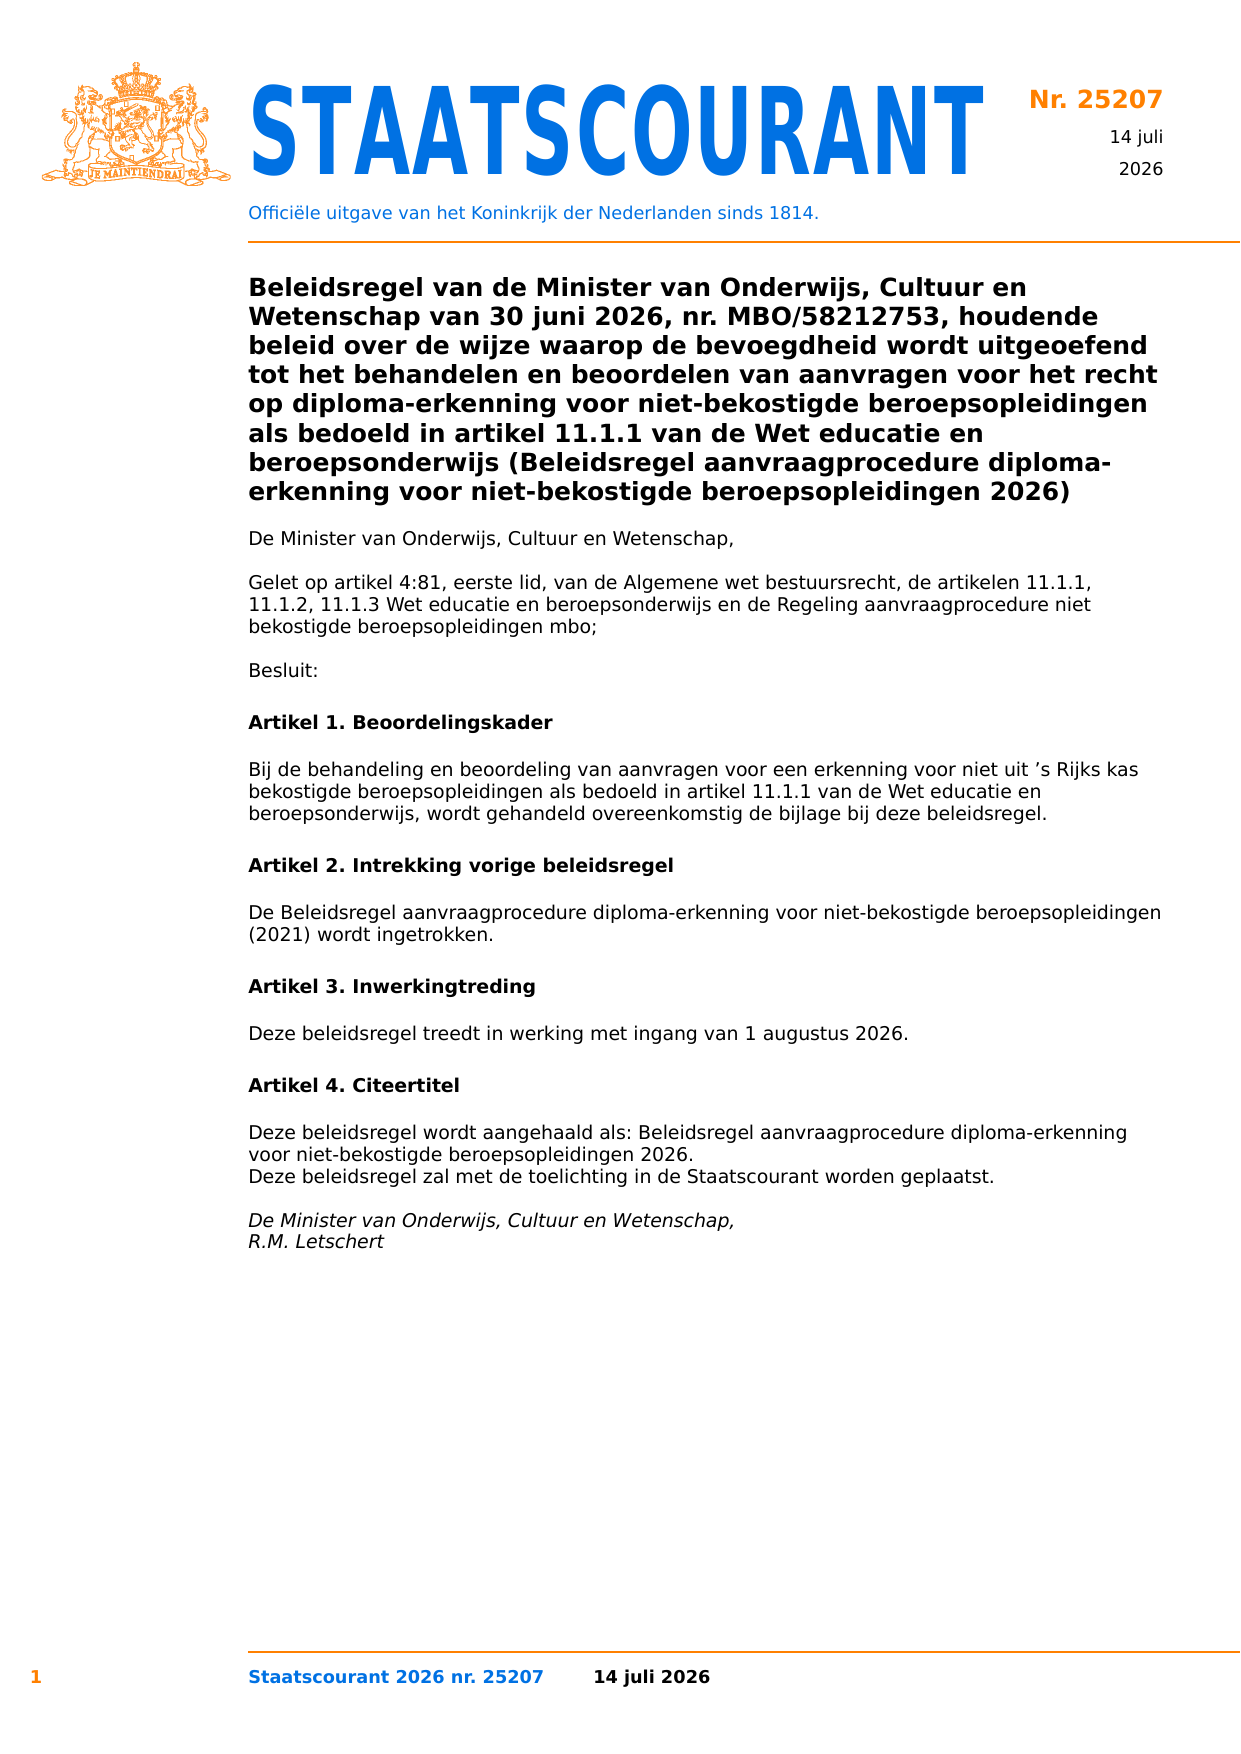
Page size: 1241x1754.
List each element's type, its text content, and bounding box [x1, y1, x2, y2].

table_cell 2026 [998, 153, 1240, 203]
subtitle Artikel 4. Citeertitel [248, 1075, 1163, 1097]
text Gelet op artikel 4:81, eerste lid, van de Algemene wet bestuursrecht, de artikelen 11.1.1, 11.1.2, 11.1.3 Wet educatie en beroepsonderwijs en de Regeling aanvraagprocedure niet bekostigde beroepsopleidingen mbo; [248, 572, 1163, 638]
subtitle Beleidsregel van de Minister van Onderwijs, Cultuur en Wetenschap van 30 juni 2026, nr. MBO/58212753, houdende beleid over de wijze waarop de bevoegdheid wordt uitgeoefend tot het behandelen en beoordelen van aanvragen voor het recht op diploma-erkenning voor niet-bekostigde beroepsopleidingen als bedoeld in artikel 11.1.1 van de Wet educatie en beroepsonderwijs (Beleidsregel aanvraagprocedure diploma-erkenning voor niet-bekostigde beroepsopleidingen 2026) [248, 273, 1163, 506]
text Deze beleidsregel wordt aangehaald als: Beleidsregel aanvraagprocedure diploma-erkenning voor niet-bekostigde beroepsopleidingen 2026. [248, 1122, 1163, 1166]
subtitle Artikel 3. Inwerkingtreding [248, 976, 1163, 998]
table_cell 14 juli [998, 121, 1240, 153]
text Besluit: [248, 660, 1163, 682]
text Deze beleidsregel zal met de toelichting in de Staatscourant worden geplaatst. [248, 1166, 1163, 1188]
text De Minister van Onderwijs, Cultuur en Wetenschap, R.M. Letschert [248, 1209, 1163, 1253]
subtitle Artikel 1. Beoordelingskader [248, 712, 1163, 734]
subtitle Artikel 2. Intrekking vorige beleidsregel [248, 855, 1163, 877]
table_header STAATSCOURANT [248, 62, 998, 203]
table_header [25, 62, 248, 241]
text De Minister van Onderwijs, Cultuur en Wetenschap, [248, 528, 1163, 550]
text Deze beleidsregel treedt in werking met ingang van 1 augustus 2026. [248, 1023, 1163, 1045]
text Bij de behandeling en beoordeling van aanvragen voor een erkenning voor niet uit ’s Rijks kas bekostigde beroepsopleidingen als bedoeld in artikel 11.1.1 van de Wet educatie en beroepsonderwijs, wordt gehandeld overeenkomstig de bijlage bij deze beleidsregel. [248, 759, 1163, 825]
text De Beleidsregel aanvraagprocedure diploma-erkenning voor niet-bekostigde beroepsopleidingen (2021) wordt ingetrokken. [248, 902, 1163, 946]
table_header Nr. 25207 [998, 62, 1240, 121]
picture [41, 62, 231, 186]
table_cell Officiële uitgave van het Koninkrijk der Nederlanden sinds 1814. [248, 203, 1240, 241]
